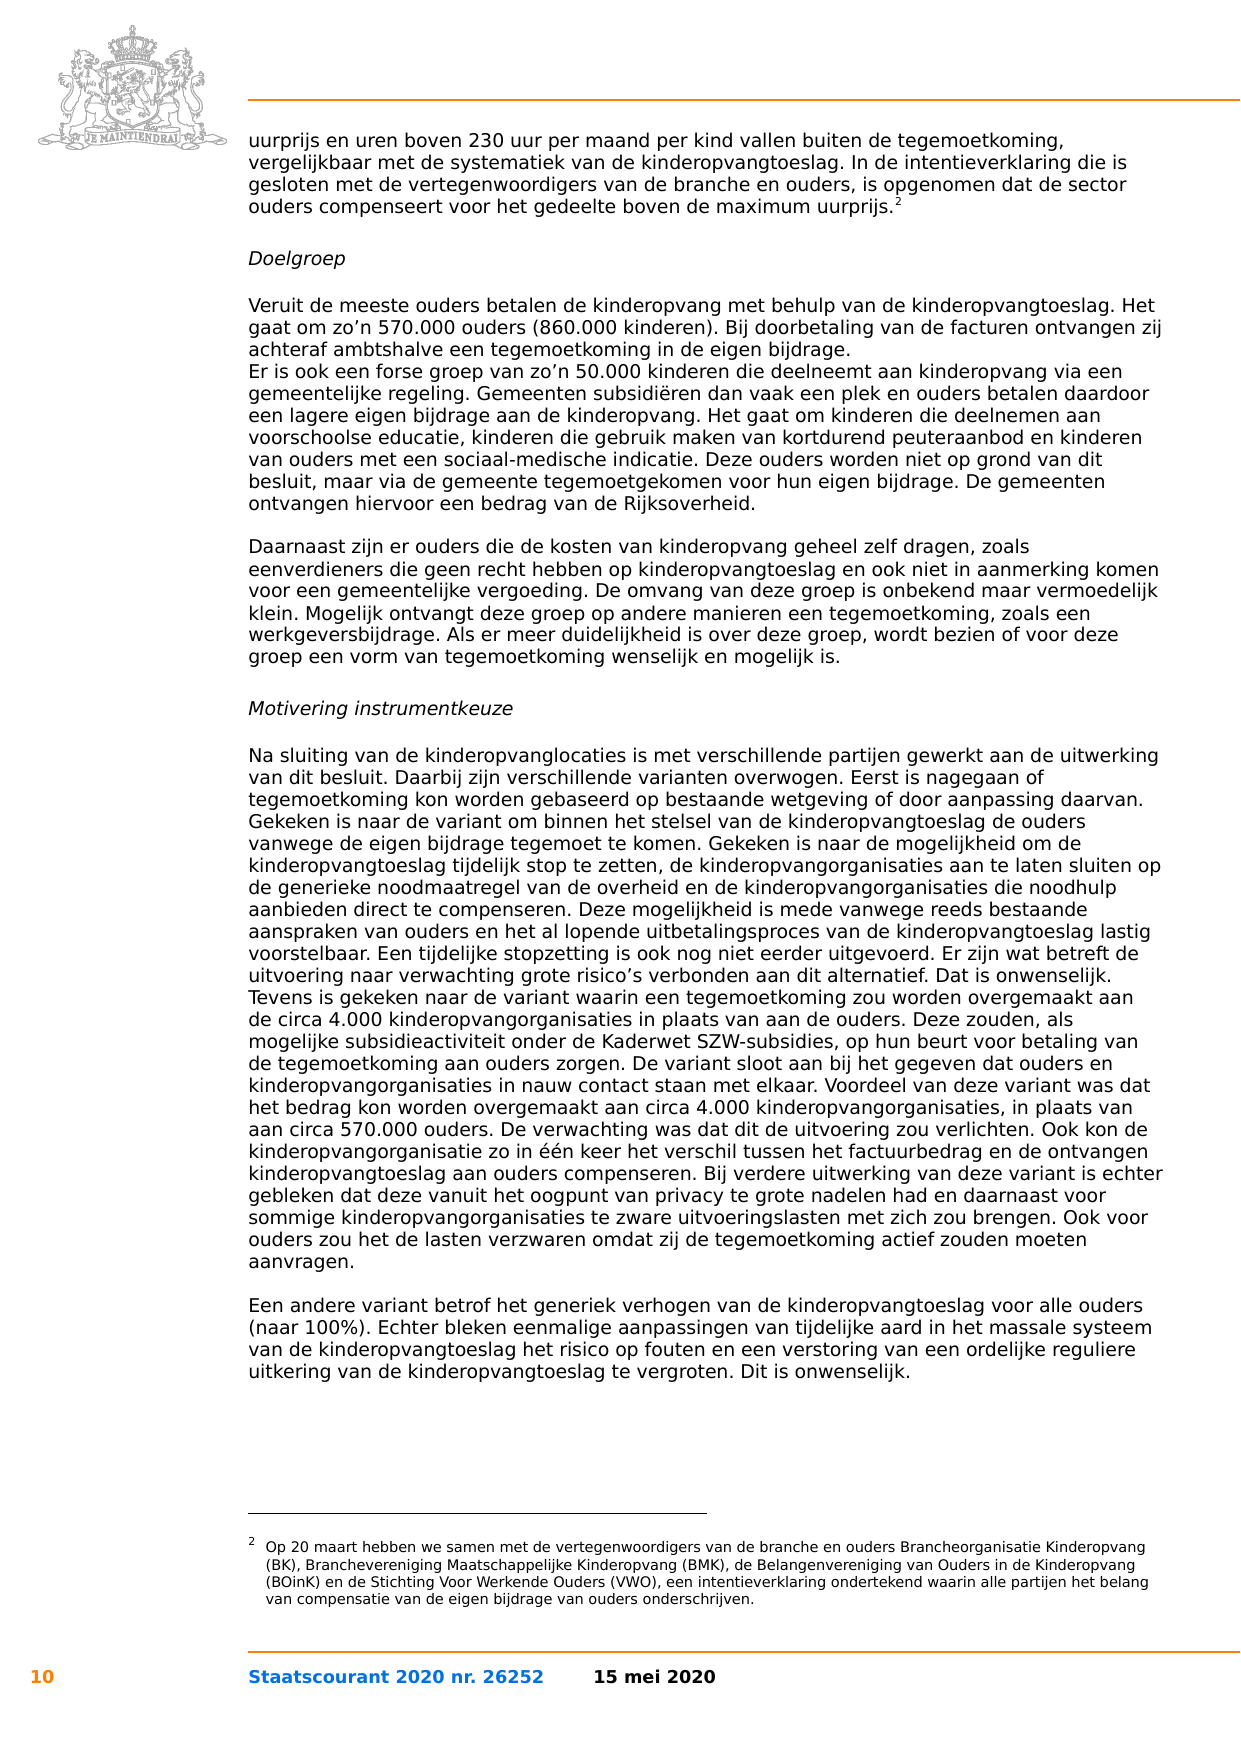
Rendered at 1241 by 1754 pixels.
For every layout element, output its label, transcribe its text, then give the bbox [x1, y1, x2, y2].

picture [38, 25, 227, 150]
subtitle Doelgroep [248, 248, 1163, 270]
text Tevens is gekeken naar de variant waarin een tegemoetkoming zou worden overgemaakt aan de circa 4.000 kinderopvangorganisaties in plaats van aan de ouders. Deze zouden, als mogelijke subsidieactiviteit onder de Kaderwet SZW-subsidies, op hun beurt voor betaling van de tegemoetkoming aan ouders zorgen. De variant sloot aan bij het gegeven dat ouders en kinderopvangorganisaties in nauw contact staan met elkaar. Voordeel van deze variant was dat het bedrag kon worden overgemaakt aan circa 4.000 kinderopvangorganisaties, in plaats van aan circa 570.000 ouders. De verwachting was dat dit de uitvoering zou verlichten. Ook kon de kinderopvangorganisatie zo in één keer het verschil tussen het factuurbedrag en de ontvangen kinderopvangtoeslag aan ouders compenseren. Bij verdere uitwerking van deze variant is echter gebleken dat deze vanuit het oogpunt van privacy te grote nadelen had en daarnaast voor sommige kinderopvangorganisaties te zware uitvoeringslasten met zich zou brengen. Ook voor ouders zou het de lasten verzwaren omdat zij de tegemoetkoming actief zouden moeten aanvragen. [248, 987, 1163, 1273]
text uurprijs en uren boven 230 uur per maand per kind vallen buiten de tegemoetkoming, vergelijkbaar met de systematiek van de kinderopvangtoeslag. In de intentieverklaring die is gesloten met de vertegenwoordigers van de branche en ouders, is opgenomen dat de sector ouders compenseert voor het gedeelte boven de maximum uurprijs. [248, 130, 1163, 218]
text Daarnaast zijn er ouders die de kosten van kinderopvang geheel zelf dragen, zoals eenverdieners die geen recht hebben op kinderopvangtoeslag en ook niet in aanmerking komen voor een gemeentelijke vergoeding. De omvang van deze groep is onbekend maar vermoedelijk klein. Mogelijk ontvangt deze groep op andere manieren een tegemoetkoming, zoals een werkgeversbijdrage. Als er meer duidelijkheid is over deze groep, wordt bezien of voor deze groep een vorm van tegemoetkoming wenselijk en mogelijk is. [248, 536, 1163, 668]
text Op 20 maart hebben we samen met de vertegenwoordigers van de branche en ouders Brancheorganisatie Kinderopvang (BK), Branchevereniging Maatschappelijke Kinderopvang (BMK), de Belangenvereniging van Ouders in de Kinderopvang (BOinK) en de Stichting Voor Werkende Ouders (VWO), een intentieverklaring ondertekend waarin alle partijen het belang van compensatie van de eigen bijdrage van ouders onderschrijven. [248, 1535, 1163, 1608]
subtitle Motivering instrumentkeuze [248, 698, 1163, 720]
text Er is ook een forse groep van zo’n 50.000 kinderen die deelneemt aan kinderopvang via een gemeentelijke regeling. Gemeenten subsidiëren dan vaak een plek en ouders betalen daardoor een lagere eigen bijdrage aan de kinderopvang. Het gaat om kinderen die deelnemen aan voorschoolse educatie, kinderen die gebruik maken van kortdurend peuteraanbod en kinderen van ouders met een sociaal-medische indicatie. Deze ouders worden niet op grond van dit besluit, maar via de gemeente tegemoetgekomen voor hun eigen bijdrage. De gemeenten ontvangen hiervoor een bedrag van de Rijksoverheid. [248, 361, 1163, 514]
text Na sluiting van de kinderopvanglocaties is met verschillende partijen gewerkt aan de uitwerking van dit besluit. Daarbij zijn verschillende varianten overwogen. Eerst is nagegaan of tegemoetkoming kon worden gebaseerd op bestaande wetgeving of door aanpassing daarvan. Gekeken is naar de variant om binnen het stelsel van de kinderopvangtoeslag de ouders vanwege de eigen bijdrage tegemoet te komen. Gekeken is naar de mogelijkheid om de kinderopvangtoeslag tijdelijk stop te zetten, de kinderopvangorganisaties aan te laten sluiten op de generieke noodmaatregel van de overheid en de kinderopvangorganisaties die noodhulp aanbieden direct te compenseren. Deze mogelijkheid is mede vanwege reeds bestaande aanspraken van ouders en het al lopende uitbetalingsproces van de kinderopvangtoeslag lastig voorstelbaar. Een tijdelijke stopzetting is ook nog niet eerder uitgevoerd. Er zijn wat betreft de uitvoering naar verwachting grote risico’s verbonden aan dit alternatief. Dat is onwenselijk. [248, 745, 1163, 987]
text Veruit de meeste ouders betalen de kinderopvang met behulp van de kinderopvangtoeslag. Het gaat om zo’n 570.000 ouders (860.000 kinderen). Bij doorbetaling van de facturen ontvangen zij achteraf ambtshalve een tegemoetkoming in de eigen bijdrage. [248, 295, 1163, 361]
text Een andere variant betrof het generiek verhogen van de kinderopvangtoeslag voor alle ouders (naar 100%). Echter bleken eenmalige aanpassingen van tijdelijke aard in het massale systeem van de kinderopvangtoeslag het risico op fouten en een verstoring van een ordelijke reguliere uitkering van de kinderopvangtoeslag te vergroten. Dit is onwenselijk. [248, 1295, 1163, 1383]
